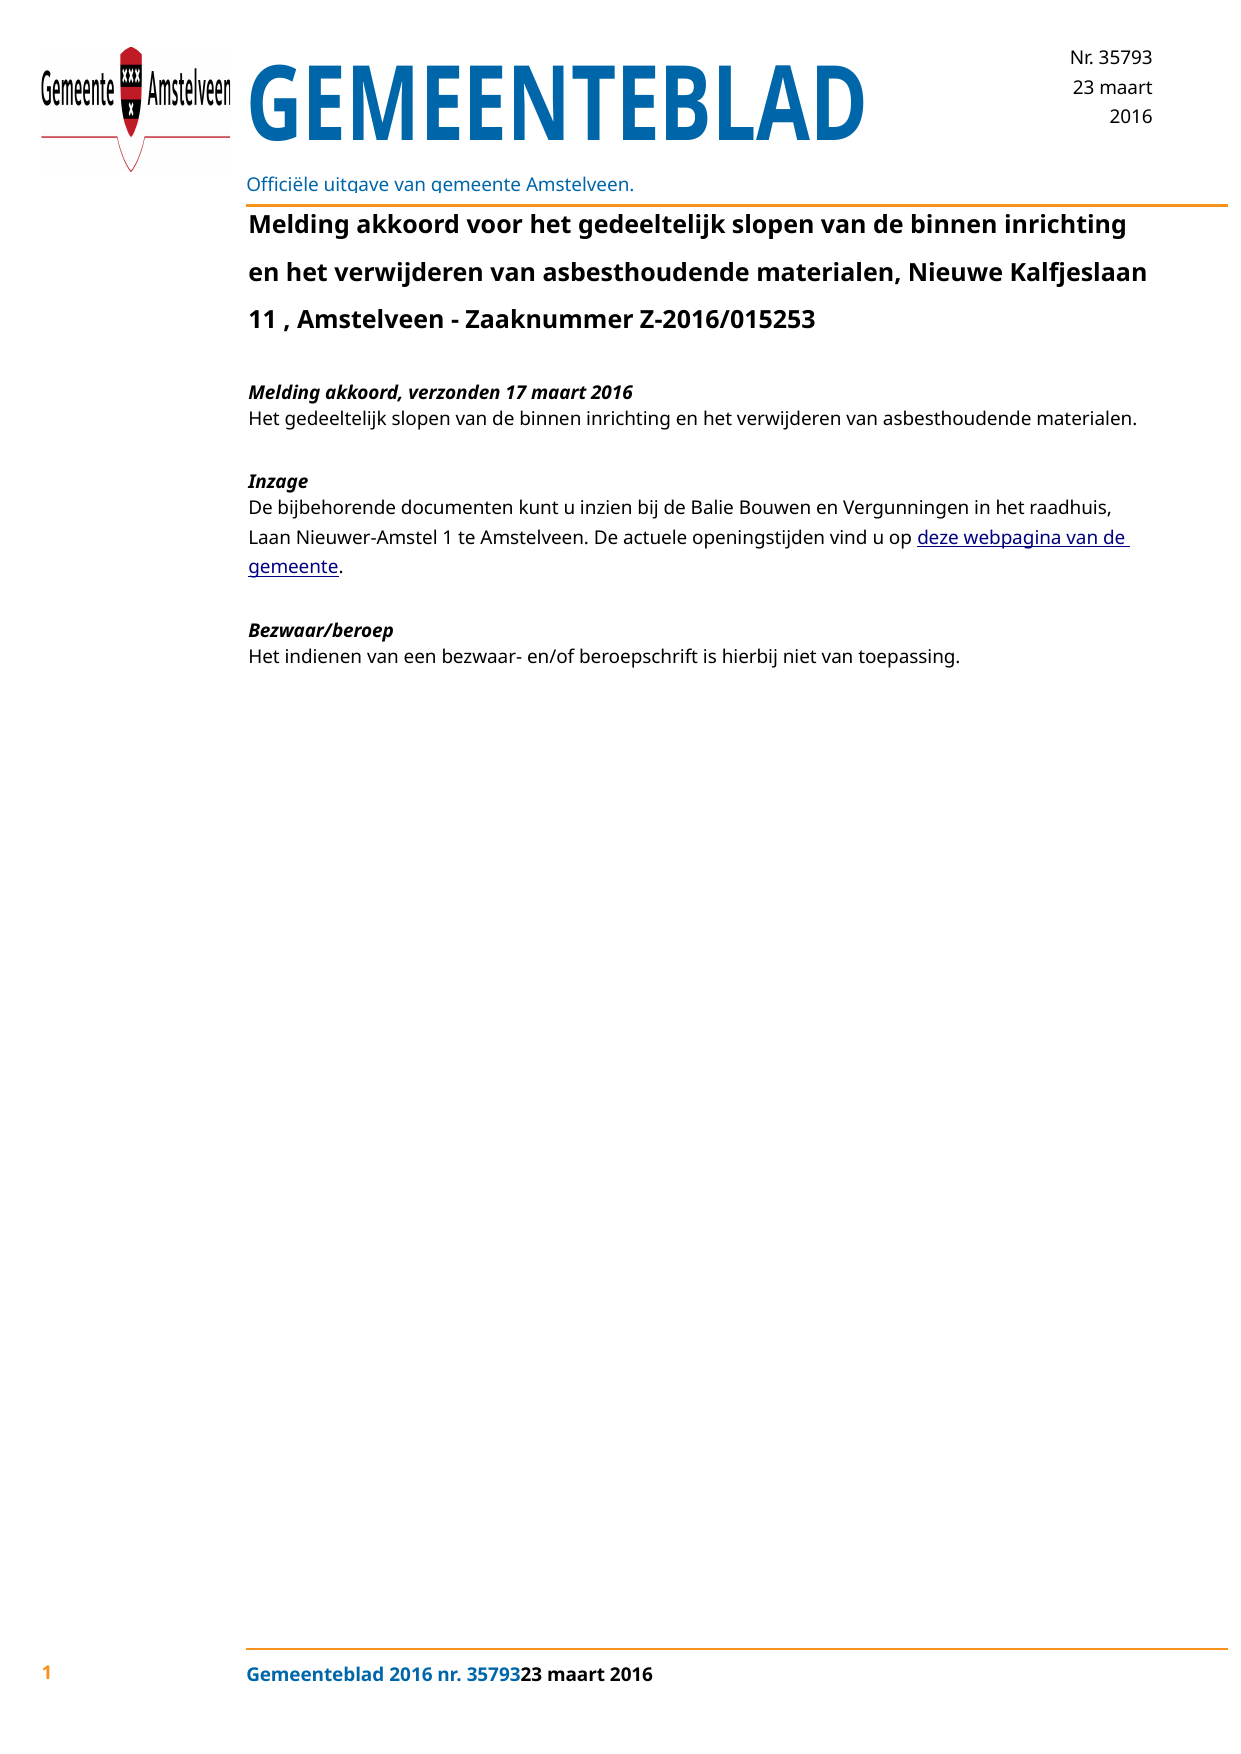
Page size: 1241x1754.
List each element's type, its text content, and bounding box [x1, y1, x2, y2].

text Melding akkoord voor het gedeeltelijk slopen van de binnen inrichting en het verwijderen van asbesthoudende materialen, Nieuwe Kalfjeslaan 11 , Amstelveen - Zaaknummer Z-2016/015253 [248, 207, 1152, 336]
picture [41, 47, 231, 172]
text Melding akkoord, verzonden 17 maart 2016 [248, 379, 1152, 405]
text Inzage [248, 469, 1152, 494]
text Het indienen van een bezwaar- en/of beroepschrift is hierbij niet van toepassing. [248, 643, 1152, 669]
text Het gedeeltelijk slopen van de binnen inrichting en het verwijderen van asbesthoudende materialen. [248, 405, 1152, 431]
text De bijbehorende documenten kunt u inzien bij de Balie Bouwen en Vergunningen in het raadhuis, Laan Nieuwer-Amstel 1 te Amstelveen. De actuele openingstijden vind u op deze webpagina van de gemeente. [248, 494, 1152, 579]
text Bezwaar/beroep [248, 618, 1152, 643]
